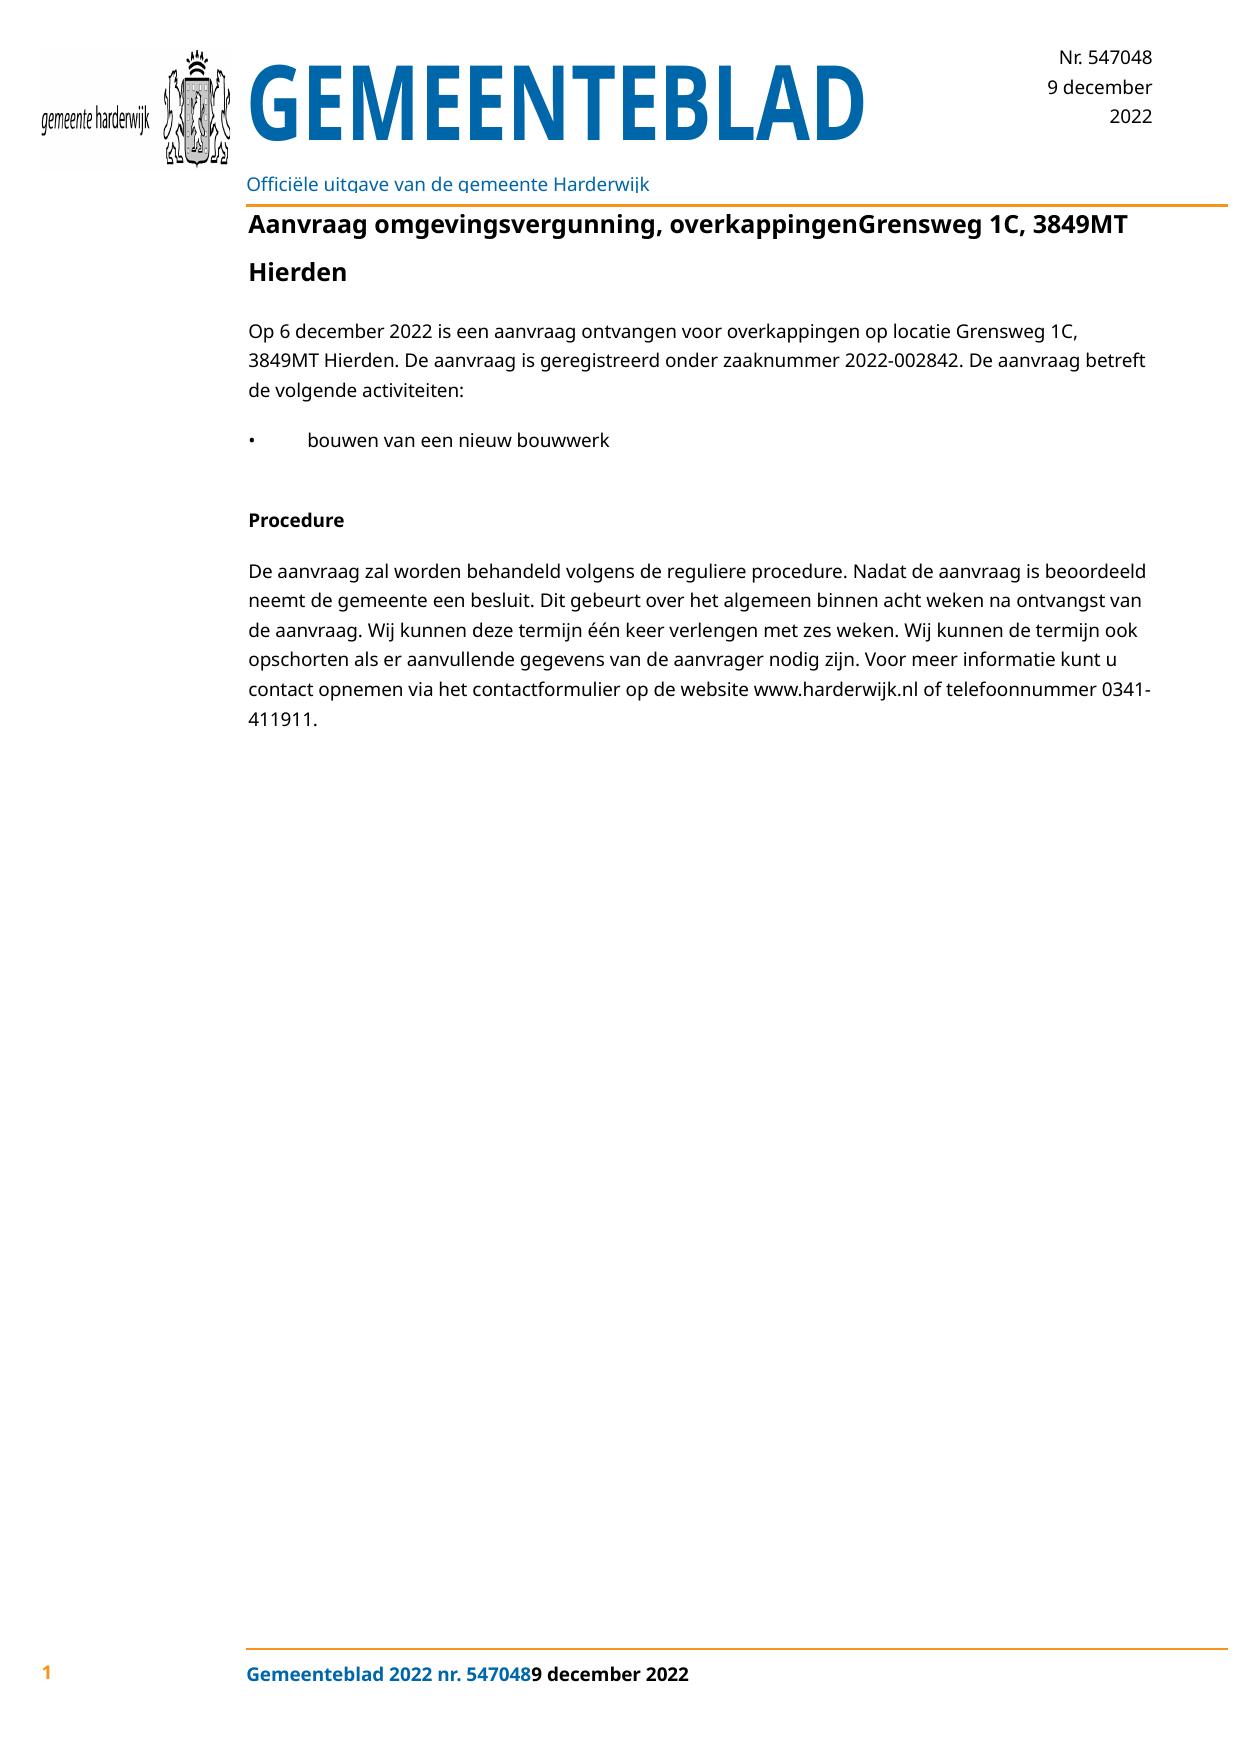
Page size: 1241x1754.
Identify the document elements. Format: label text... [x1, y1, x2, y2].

text Procedure [248, 507, 1152, 533]
picture [41, 47, 231, 172]
text Op 6 december 2022 is een aanvraag ontvangen voor overkappingen op locatie Grensweg 1C, 3849MT Hierden. De aanvraag is geregistreerd onder zaaknummer 2022-002842. De aanvraag betreft de volgende activiteiten: [248, 318, 1152, 403]
list bouwen van een nieuw bouwwerk [248, 427, 1152, 453]
text De aanvraag zal worden behandeld volgens de reguliere procedure. Nadat de aanvraag is beoordeeld neemt de gemeente een besluit. Dit gebeurt over het algemeen binnen acht weken na ontvangst van de aanvraag. Wij kunnen deze termijn één keer verlengen met zes weken. Wij kunnen de termijn ook opschorten als er aanvullende gegevens van de aanvrager nodig zijn. Voor meer informatie kunt u contact opnemen via het contactformulier op de website www.harderwijk.nl of telefoonnummer 0341-411911. [248, 558, 1152, 732]
text Aanvraag omgevingsvergunning, overkappingenGrensweg 1C, 3849MT Hierden [248, 207, 1152, 288]
